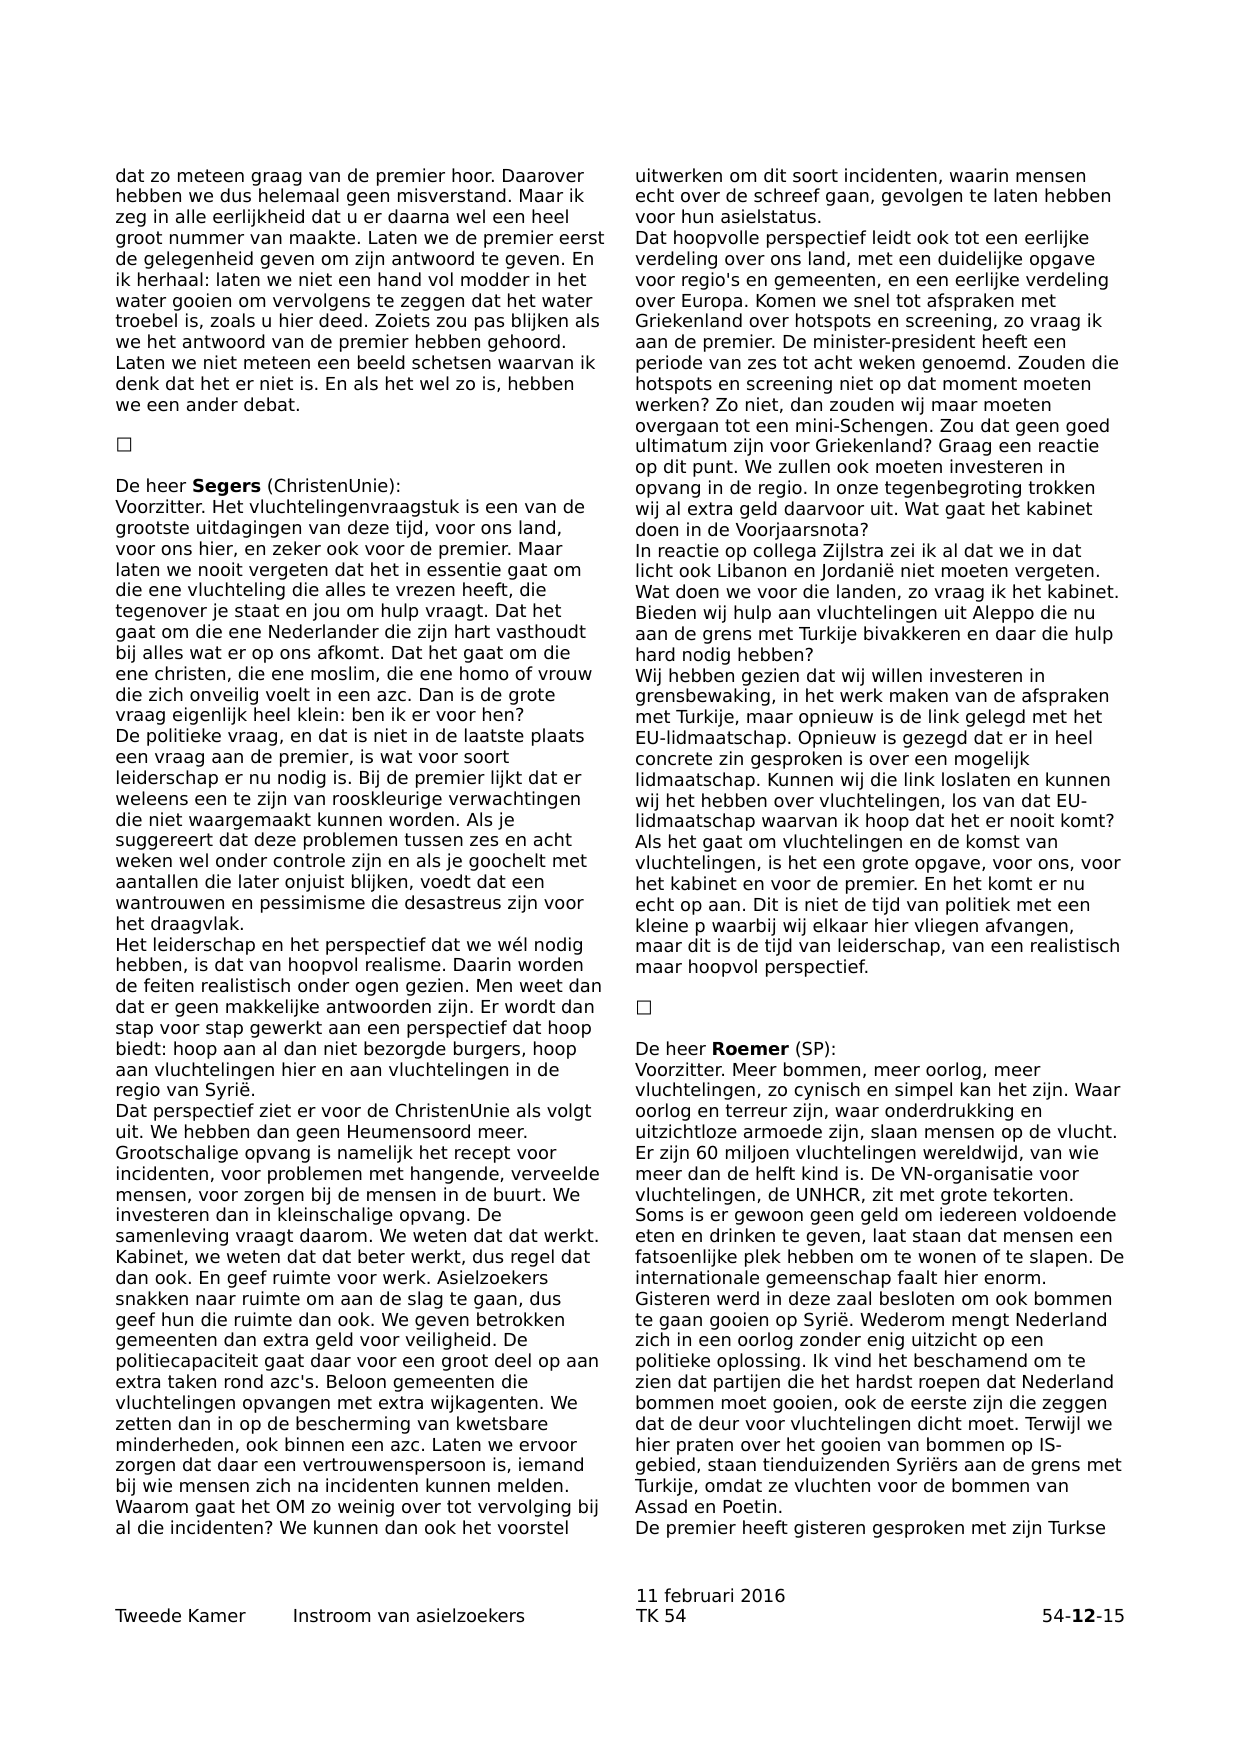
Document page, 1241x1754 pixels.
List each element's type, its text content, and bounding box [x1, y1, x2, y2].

text Dat hoopvolle perspectief leidt ook tot een eerlijke verdeling over ons land, met een duidelijke opgave voor regio's en gemeenten, en een eerlijke verdeling over Europa. Komen we snel tot afspraken met Griekenland over hotspots en screening, zo vraag ik aan de premier. De minister-president heeft een periode van zes tot acht weken genoemd. Zouden die hotspots en screening niet op dat moment moeten werken? Zo niet, dan zouden wij maar moeten overgaan tot een mini-Schengen. Zou dat geen goed ultimatum zijn voor Griekenland? Graag een reactie op dit punt. We zullen ook moeten investeren in opvang in de regio. In onze tegenbegroting trokken wij al extra geld daarvoor uit. Wat gaat het kabinet doen in de Voorjaarsnota? [635, 228, 1125, 540]
text In reactie op collega Zijlstra zei ik al dat we in dat licht ook Libanon en Jordanië niet moeten vergeten. Wat doen we voor die landen, zo vraag ik het kabinet. Bieden wij hulp aan vluchtelingen uit Aleppo die nu aan de grens met Turkije bivakkeren en daar die hulp hard nodig hebben? [635, 540, 1125, 665]
text De heer Segers (ChristenUnie): [115, 476, 605, 497]
text uitwerken om dit soort incidenten, waarin mensen echt over de schreef gaan, gevolgen te laten hebben voor hun asielstatus. [635, 165, 1125, 228]
text Het leiderschap en het perspectief dat we wél nodig hebben, is dat van hoopvol realisme. Daarin worden de feiten realistisch onder ogen gezien. Men weet dan dat er geen makkelijke antwoorden zijn. Er wordt dan stap voor stap gewerkt aan een perspectief dat hoop biedt: hoop aan al dan niet bezorgde burgers, hoop aan vluchtelingen hier en aan vluchtelingen in de regio van Syrië. [115, 934, 605, 1101]
text De politieke vraag, en dat is niet in de laatste plaats een vraag aan de premier, is wat voor soort leiderschap er nu nodig is. Bij de premier lijkt dat er weleens een te zijn van rooskleurige verwachtingen die niet waargemaakt kunnen worden. Als je suggereert dat deze problemen tussen zes en acht weken wel onder controle zijn en als je goochelt met aantallen die later onjuist blijken, voedt dat een wantrouwen en pessimisme die desastreus zijn voor het draagvlak. [115, 726, 605, 934]
text Gisteren werd in deze zaal besloten om ook bommen te gaan gooien op Syrië. Wederom mengt Nederland zich in een oorlog zonder enig uitzicht op een politieke oplossing. Ik vind het beschamend om te zien dat partijen die het hardst roepen dat Nederland bommen moet gooien, ook de eerste zijn die zeggen dat de deur voor vluchtelingen dicht moet. Terwijl we hier praten over het gooien van bommen op IS-gebied, staan tienduizenden Syriërs aan de grens met Turkije, omdat ze vluchten voor de bommen van Assad en Poetin. [635, 1288, 1125, 1518]
text ⬜ [115, 435, 605, 456]
text De heer Roemer (SP): [635, 1038, 1125, 1059]
text dat zo meteen graag van de premier hoor. Daarover hebben we dus helemaal geen misverstand. Maar ik zeg in alle eerlijkheid dat u er daarna wel een heel groot nummer van maakte. Laten we de premier eerst de gelegenheid geven om zijn antwoord te geven. En ik herhaal: laten we niet een hand vol modder in het water gooien om vervolgens te zeggen dat het water troebel is, zoals u hier deed. Zoiets zou pas blijken als we het antwoord van de premier hebben gehoord. Laten we niet meteen een beeld schetsen waarvan ik denk dat het er niet is. En als het wel zo is, hebben we een ander debat. [115, 165, 605, 415]
text Voorzitter. Meer bommen, meer oorlog, meer vluchtelingen, zo cynisch en simpel kan het zijn. Waar oorlog en terreur zijn, waar onderdrukking en uitzichtloze armoede zijn, slaan mensen op de vlucht. Er zijn 60 miljoen vluchtelingen wereldwijd, van wie meer dan de helft kind is. De VN-organisatie voor vluchtelingen, de UNHCR, zit met grote tekorten. Soms is er gewoon geen geld om iedereen voldoende eten en drinken te geven, laat staan dat mensen een fatsoenlijke plek hebben om te wonen of te slapen. De internationale gemeenschap faalt hier enorm. [635, 1059, 1125, 1288]
text Als het gaat om vluchtelingen en de komst van vluchtelingen, is het een grote opgave, voor ons, voor het kabinet en voor de premier. En het komt er nu echt op aan. Dit is niet de tijd van politiek met een kleine p waarbij wij elkaar hier vliegen afvangen, maar dit is de tijd van leiderschap, van een realistisch maar hoopvol perspectief. [635, 832, 1125, 978]
text Voorzitter. Het vluchtelingenvraagstuk is een van de grootste uitdagingen van deze tijd, voor ons land, voor ons hier, en zeker ook voor de premier. Maar laten we nooit vergeten dat het in essentie gaat om die ene vluchteling die alles te vrezen heeft, die tegenover je staat en jou om hulp vraagt. Dat het gaat om die ene Nederlander die zijn hart vasthoudt bij alles wat er op ons afkomt. Dat het gaat om die ene christen, die ene moslim, die ene homo of vrouw die zich onveilig voelt in een azc. Dan is de grote vraag eigenlijk heel klein: ben ik er voor hen? [115, 497, 605, 726]
text Wij hebben gezien dat wij willen investeren in grensbewaking, in het werk maken van de afspraken met Turkije, maar opnieuw is de link gelegd met het EU-lidmaatschap. Opnieuw is gezegd dat er in heel concrete zin gesproken is over een mogelijk lidmaatschap. Kunnen wij die link loslaten en kunnen wij het hebben over vluchtelingen, los van dat EU-lidmaatschap waarvan ik hoop dat het er nooit komt? [635, 665, 1125, 832]
text Dat perspectief ziet er voor de ChristenUnie als volgt uit. We hebben dan geen Heumensoord meer. Grootschalige opvang is namelijk het recept voor incidenten, voor problemen met hangende, verveelde mensen, voor zorgen bij de mensen in de buurt. We investeren dan in kleinschalige opvang. De samenleving vraagt daarom. We weten dat dat werkt. Kabinet, we weten dat dat beter werkt, dus regel dat dan ook. En geef ruimte voor werk. Asielzoekers snakken naar ruimte om aan de slag te gaan, dus geef hun die ruimte dan ook. We geven betrokken gemeenten dan extra geld voor veiligheid. De politiecapaciteit gaat daar voor een groot deel op aan extra taken rond azc's. Beloon gemeenten die vluchtelingen opvangen met extra wijkagenten. We zetten dan in op de bescherming van kwetsbare minderheden, ook binnen een azc. Laten we ervoor zorgen dat daar een vertrouwenspersoon is, iemand bij wie mensen zich na incidenten kunnen melden. Waarom gaat het OM zo weinig over tot vervolging bij al die incidenten? We kunnen dan ook het voorstel [115, 1101, 605, 1538]
text De premier heeft gisteren gesproken met zijn Turkse [635, 1518, 1125, 1538]
text ⬜ [635, 998, 1125, 1018]
